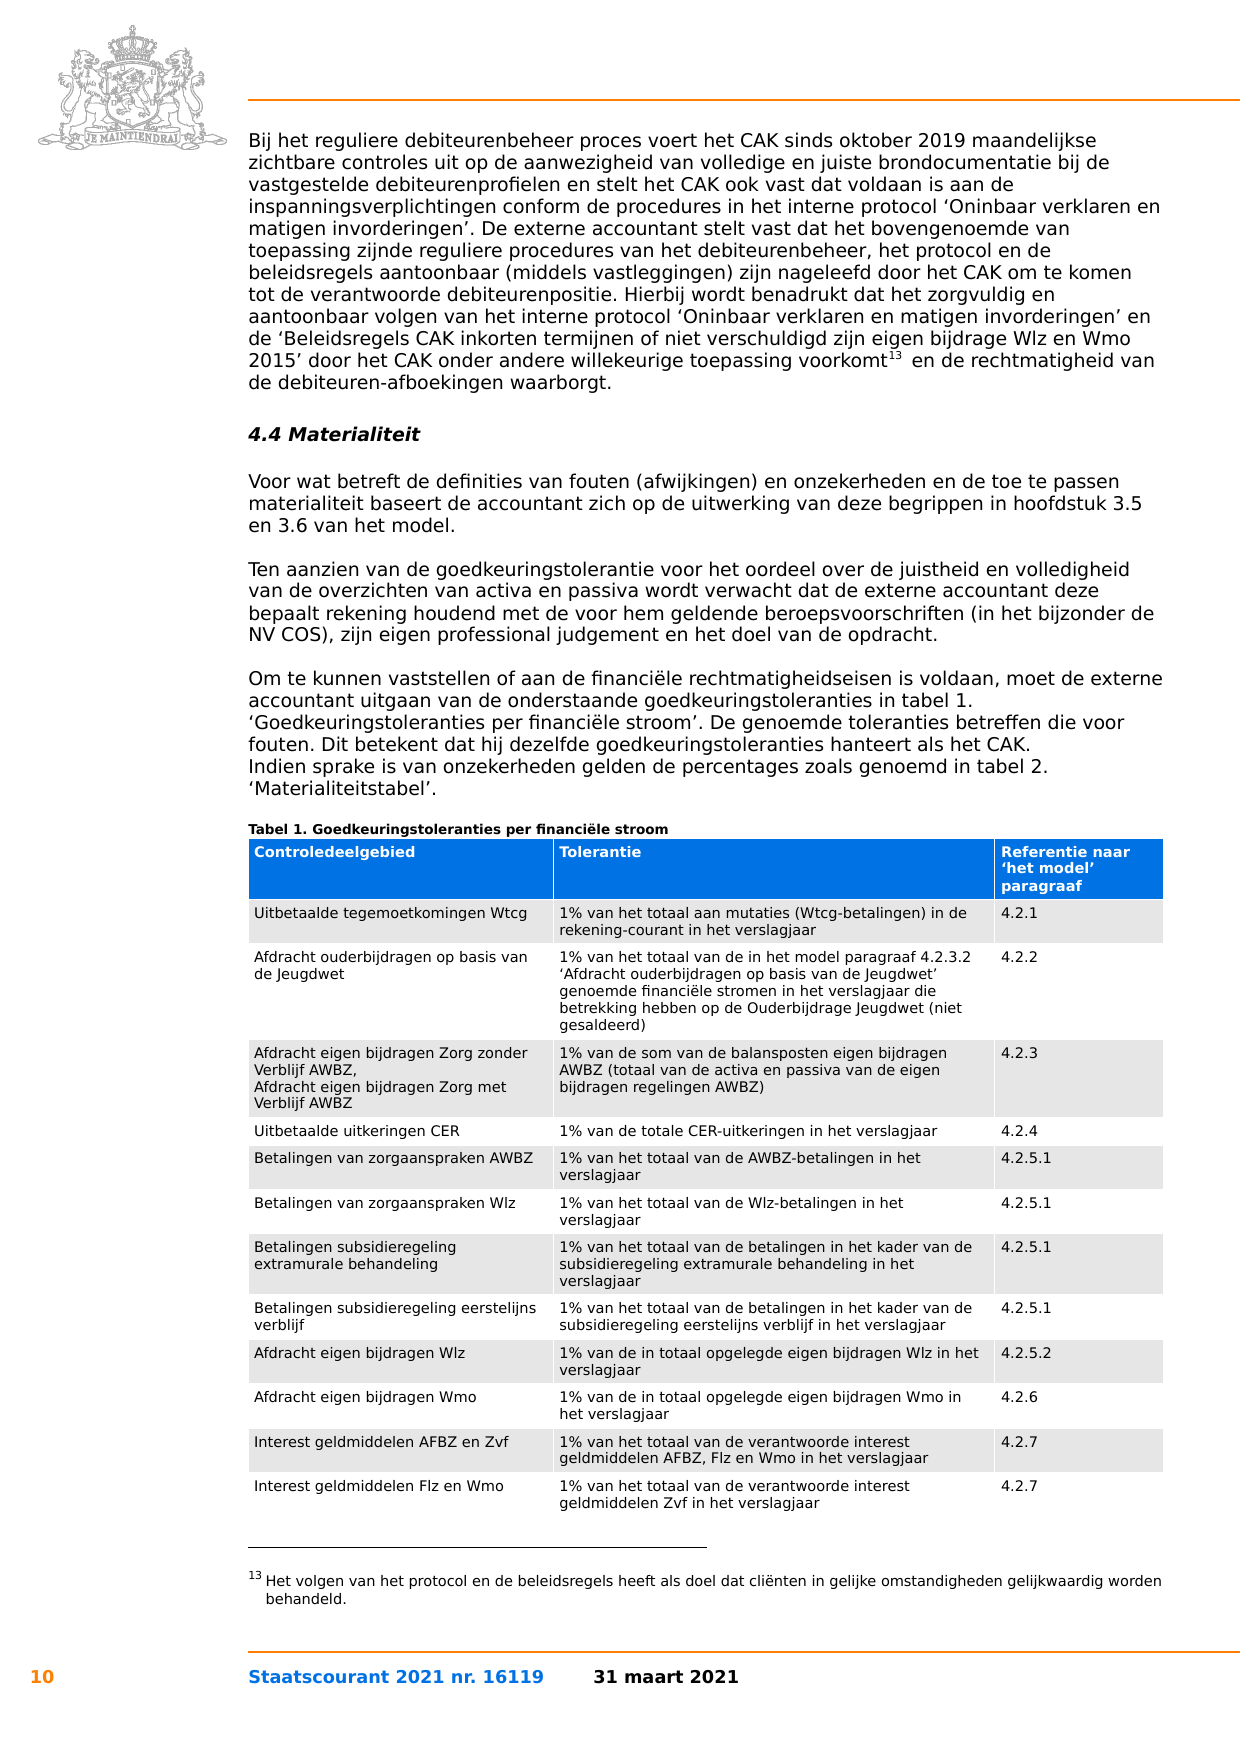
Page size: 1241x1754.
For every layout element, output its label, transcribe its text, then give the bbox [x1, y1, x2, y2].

table_cell 4.2.4 [995, 1118, 1163, 1144]
subtitle 4.4 Materialiteit [248, 424, 1163, 446]
table_cell 1% van de totale CER-uitkeringen in het verslagjaar [554, 1118, 994, 1144]
table_cell 1% van het totaal van de Wlz-betalingen in het verslagjaar [554, 1190, 994, 1233]
table_cell 4.2.3 [995, 1040, 1163, 1117]
table_cell Uitbetaalde tegemoetkomingen Wtcg [249, 900, 553, 943]
text Ten aanzien van de goedkeuringstolerantie voor het oordeel over de juistheid en volledigheid van de overzichten van activa en passiva wordt verwacht dat de externe accountant deze bepaalt rekening houdend met de voor hem geldende beroepsvoorschriften (in het bijzonder de NV COS), zijn eigen professional judgement en het doel van de opdracht. [248, 558, 1163, 646]
text Voor wat betreft de definities van fouten (afwijkingen) en onzekerheden en de toe te passen materialiteit baseert de accountant zich op de uitwerking van deze begrippen in hoofdstuk 3.5 en 3.6 van het model. [248, 471, 1163, 537]
table_cell Afdracht eigen bijdragen Wlz [249, 1340, 553, 1383]
table_cell 1% van het totaal van de betalingen in het kader van de subsidieregeling extramurale behandeling in het verslagjaar [554, 1234, 994, 1294]
table_cell 4.2.5.1 [995, 1234, 1163, 1294]
table_cell Tolerantie [554, 839, 994, 899]
table_cell 1% van de som van de balansposten eigen bijdragen AWBZ (totaal van de activa en passiva van de eigen bijdragen regelingen AWBZ) [554, 1040, 994, 1117]
text Om te kunnen vaststellen of aan de financiële rechtmatigheidseisen is voldaan, moet de externe accountant uitgaan van de onderstaande goedkeuringstoleranties in tabel 1. ‘Goedkeuringstoleranties per financiële stroom’. De genoemde toleranties betreffen die voor fouten. Dit betekent dat hij dezelfde goedkeuringstoleranties hanteert als het CAK. [248, 668, 1163, 756]
table_cell Betalingen van zorgaanspraken Wlz [249, 1190, 553, 1233]
table_cell 4.2.5.2 [995, 1340, 1163, 1383]
table_cell 4.2.5.1 [995, 1190, 1163, 1233]
table_cell Referentie naar ‘het model’ paragraaf [995, 839, 1163, 899]
text Indien sprake is van onzekerheden gelden de percentages zoals genoemd in tabel 2. ‘Materialiteitstabel’. [248, 756, 1163, 800]
table_cell Uitbetaalde uitkeringen CER [249, 1118, 553, 1144]
table_cell Betalingen van zorgaanspraken AWBZ [249, 1146, 553, 1189]
table_cell 4.2.2 [995, 945, 1163, 1039]
text Het volgen van het protocol en de beleidsregels heeft als doel dat cliënten in gelijke omstandigheden gelijkwaardig worden behandeld. [248, 1569, 1163, 1608]
table_cell Interest geldmiddelen AFBZ en Zvf [249, 1429, 553, 1472]
table_cell Interest geldmiddelen Flz en Wmo [249, 1473, 553, 1516]
table_cell Betalingen subsidieregeling eerstelijns verblijf [249, 1296, 553, 1339]
table_cell 4.2.6 [995, 1384, 1163, 1428]
table_cell Afdracht ouderbijdragen op basis van de Jeugdwet [249, 945, 553, 1039]
table_cell 1% van het totaal van de verantwoorde interest geldmiddelen AFBZ, Flz en Wmo in het verslagjaar [554, 1429, 994, 1472]
table_cell 4.2.7 [995, 1473, 1163, 1516]
table_cell 1% van de in totaal opgelegde eigen bijdragen Wmo in het verslagjaar [554, 1384, 994, 1428]
table_cell 4.2.5.1 [995, 1296, 1163, 1339]
table_cell 1% van het totaal aan mutaties (Wtcg-betalingen) in de rekening-courant in het verslagjaar [554, 900, 994, 943]
table_cell Afdracht eigen bijdragen Wmo [249, 1384, 553, 1428]
table_cell 1% van het totaal van de betalingen in het kader van de subsidieregeling eerstelijns verblijf in het verslagjaar [554, 1296, 994, 1339]
table_header Tabel 1. Goedkeuringstoleranties per financiële stroom [248, 822, 1163, 838]
table_cell 4.2.5.1 [995, 1146, 1163, 1189]
table_cell 1% van het totaal van de verantwoorde interest geldmiddelen Zvf in het verslagjaar [554, 1473, 994, 1516]
table_cell Betalingen subsidieregeling extramurale behandeling [249, 1234, 553, 1294]
table_cell 1% van het totaal van de in het model paragraaf 4.2.3.2 ‘Afdracht ouderbijdragen op basis van de Jeugdwet’ genoemde financiële stromen in het verslagjaar die betrekking hebben op de Ouderbijdrage Jeugdwet (niet gesaldeerd) [554, 945, 994, 1039]
table_cell 4.2.7 [995, 1429, 1163, 1472]
table_cell 4.2.1 [995, 900, 1163, 943]
table_cell Controledeelgebied [249, 839, 553, 899]
table_cell 1% van het totaal van de AWBZ-betalingen in het verslagjaar [554, 1146, 994, 1189]
table_cell 1% van de in totaal opgelegde eigen bijdragen Wlz in het verslagjaar [554, 1340, 994, 1383]
picture [38, 25, 227, 150]
table_cell Afdracht eigen bijdragen Zorg zonder Verblijf AWBZ, Afdracht eigen bijdragen Zorg met Verblijf AWBZ [249, 1040, 553, 1117]
text Bij het reguliere debiteurenbeheer proces voert het CAK sinds oktober 2019 maandelijkse zichtbare controles uit op de aanwezigheid van volledige en juiste brondocumentatie bij de vastgestelde debiteurenprofielen en stelt het CAK ook vast dat voldaan is aan de inspanningsverplichtingen conform de procedures in het interne protocol ‘Oninbaar verklaren en matigen invorderingen’. De externe accountant stelt vast dat het bovengenoemde van toepassing zijnde reguliere procedures van het debiteurenbeheer, het protocol en de beleidsregels aantoonbaar (middels vastleggingen) zijn nageleefd door het CAK om te komen tot de verantwoorde debiteurenpositie. Hierbij wordt benadrukt dat het zorgvuldig en aantoonbaar volgen van het interne protocol ‘Oninbaar verklaren en matigen invorderingen’ en de ‘Beleidsregels CAK inkorten termijnen of niet verschuldigd zijn eigen bijdrage Wlz en Wmo 2015’ door het CAK onder andere willekeurige toepassing voorkomt en de rechtmatigheid van de debiteuren-afboekingen waarborgt. [248, 130, 1163, 394]
